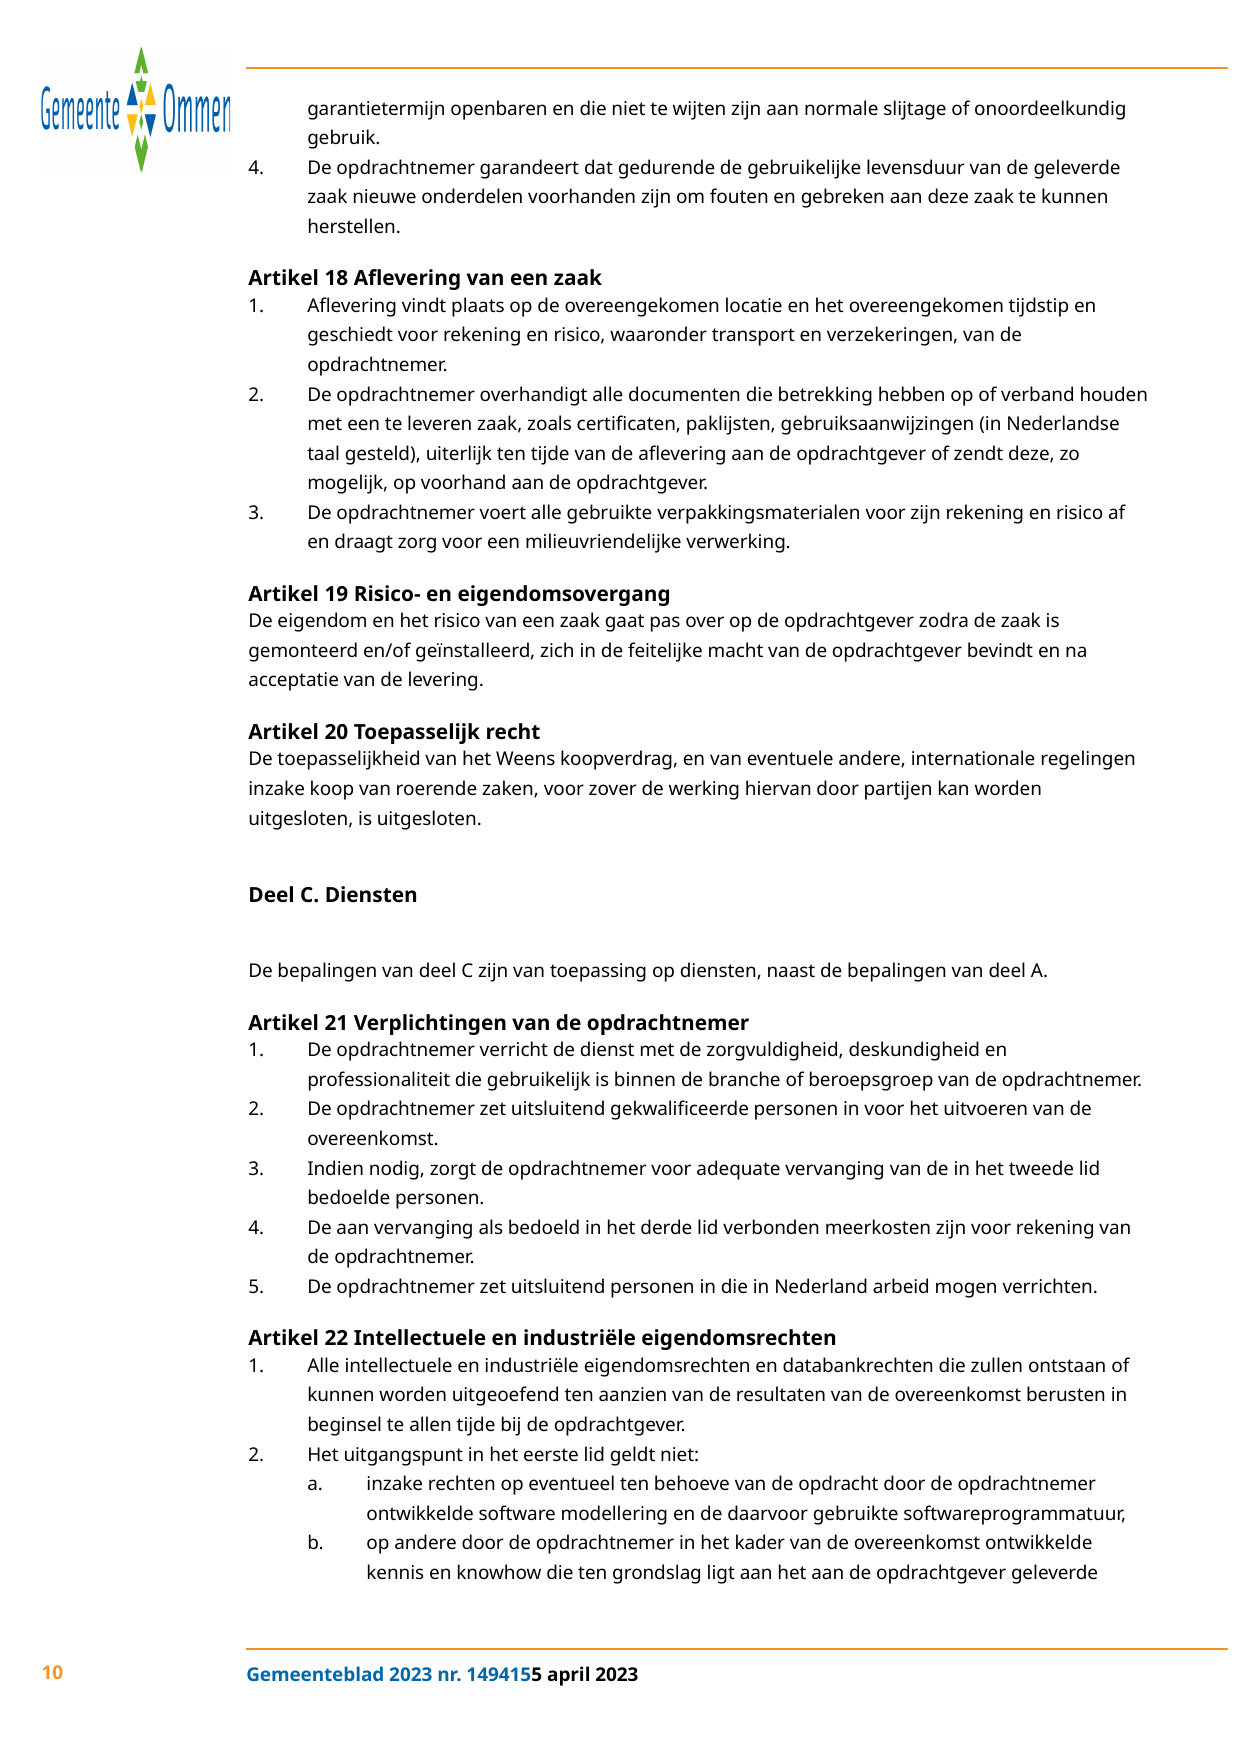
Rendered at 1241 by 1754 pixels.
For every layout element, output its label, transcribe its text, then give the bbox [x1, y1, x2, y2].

picture [41, 47, 231, 172]
list De opdrachtnemer verricht de dienst met de zorgvuldigheid, deskundigheid en professionaliteit die gebruikelijk is binnen de branche of beroepsgroep van de opdrachtnemer. [248, 1036, 1152, 1092]
text Artikel 19 Risico- en eigendomsovergang [248, 579, 1152, 607]
text De eigendom en het risico van een zaak gaat pas over op de opdrachtgever zodra de zaak is gemonteerd en/of geïnstalleerd, zich in de feitelijke macht van de opdrachtgever bevindt en na acceptatie van de levering. [248, 607, 1152, 692]
text Deel C. Diensten [248, 880, 1152, 908]
list De opdrachtnemer garandeert dat gedurende de gebruikelijke levensduur van de geleverde zaak nieuwe onderdelen voorhanden zijn om fouten en gebreken aan deze zaak te kunnen herstellen. [248, 154, 1152, 239]
text Artikel 22 Intellectuele en industriële eigendomsrechten [248, 1323, 1152, 1352]
list Het uitgangspunt in het eerste lid geldt niet: [248, 1441, 1152, 1466]
list Alle intellectuele en industriële eigendomsrechten en databankrechten die zullen ontstaan of kunnen worden uitgeoefend ten aanzien van de resultaten van de overeenkomst berusten in beginsel te allen tijde bij de opdrachtgever. [248, 1352, 1152, 1437]
list garantietermijn openbaren en die niet te wijten zijn aan normale slijtage of onoordeelkundig gebruik. [248, 95, 1152, 150]
list De opdrachtnemer overhandigt alle documenten die betrekking hebben op of verband houden met een te leveren zaak, zoals certificaten, paklijsten, gebruiksaanwijzingen (in Nederlandse taal gesteld), uiterlijk ten tijde van de aflevering aan de opdrachtgever of zendt deze, zo mogelijk, op voorhand aan de opdrachtgever. [248, 381, 1152, 495]
list Aflevering vindt plaats op de overeengekomen locatie en het overeengekomen tijdstip en geschiedt voor rekening en risico, waaronder transport en verzekeringen, van de opdrachtnemer. [248, 292, 1152, 377]
text De toepasselijkheid van het Weens koopverdrag, en van eventuele andere, internationale regelingen inzake koop van roerende zaken, voor zover de werking hiervan door partijen kan worden uitgesloten, is uitgesloten. [248, 746, 1152, 830]
text Artikel 20 Toepasselijk recht [248, 717, 1152, 746]
text Artikel 21 Verplichtingen van de opdrachtnemer [248, 1008, 1152, 1036]
list De opdrachtnemer zet uitsluitend gekwalificeerde personen in voor het uitvoeren van de overeenkomst. [248, 1096, 1152, 1151]
list De aan vervanging als bedoeld in het derde lid verbonden meerkosten zijn voor rekening van de opdrachtnemer. [248, 1214, 1152, 1269]
text De bepalingen van deel C zijn van toepassing op diensten, naast de bepalingen van deel A. [248, 958, 1152, 983]
list op andere door de opdrachtnemer in het kader van de overeenkomst ontwikkelde kennis en knowhow die ten grondslag ligt aan het aan de opdrachtgever geleverde [307, 1529, 1152, 1585]
list De opdrachtnemer zet uitsluitend personen in die in Nederland arbeid mogen verrichten. [248, 1273, 1152, 1299]
text Artikel 18 Aflevering van een zaak [248, 263, 1152, 292]
list inzake rechten op eventueel ten behoeve van de opdracht door de opdrachtnemer ontwikkelde software modellering en de daarvoor gebruikte softwareprogrammatuur, [307, 1470, 1152, 1526]
list De opdrachtnemer voert alle gebruikte verpakkingsmaterialen voor zijn rekening en risico af en draagt zorg voor een milieuvriendelijke verwerking. [248, 499, 1152, 554]
list Indien nodig, zorgt de opdrachtnemer voor adequate vervanging van de in het tweede lid bedoelde personen. [248, 1155, 1152, 1210]
